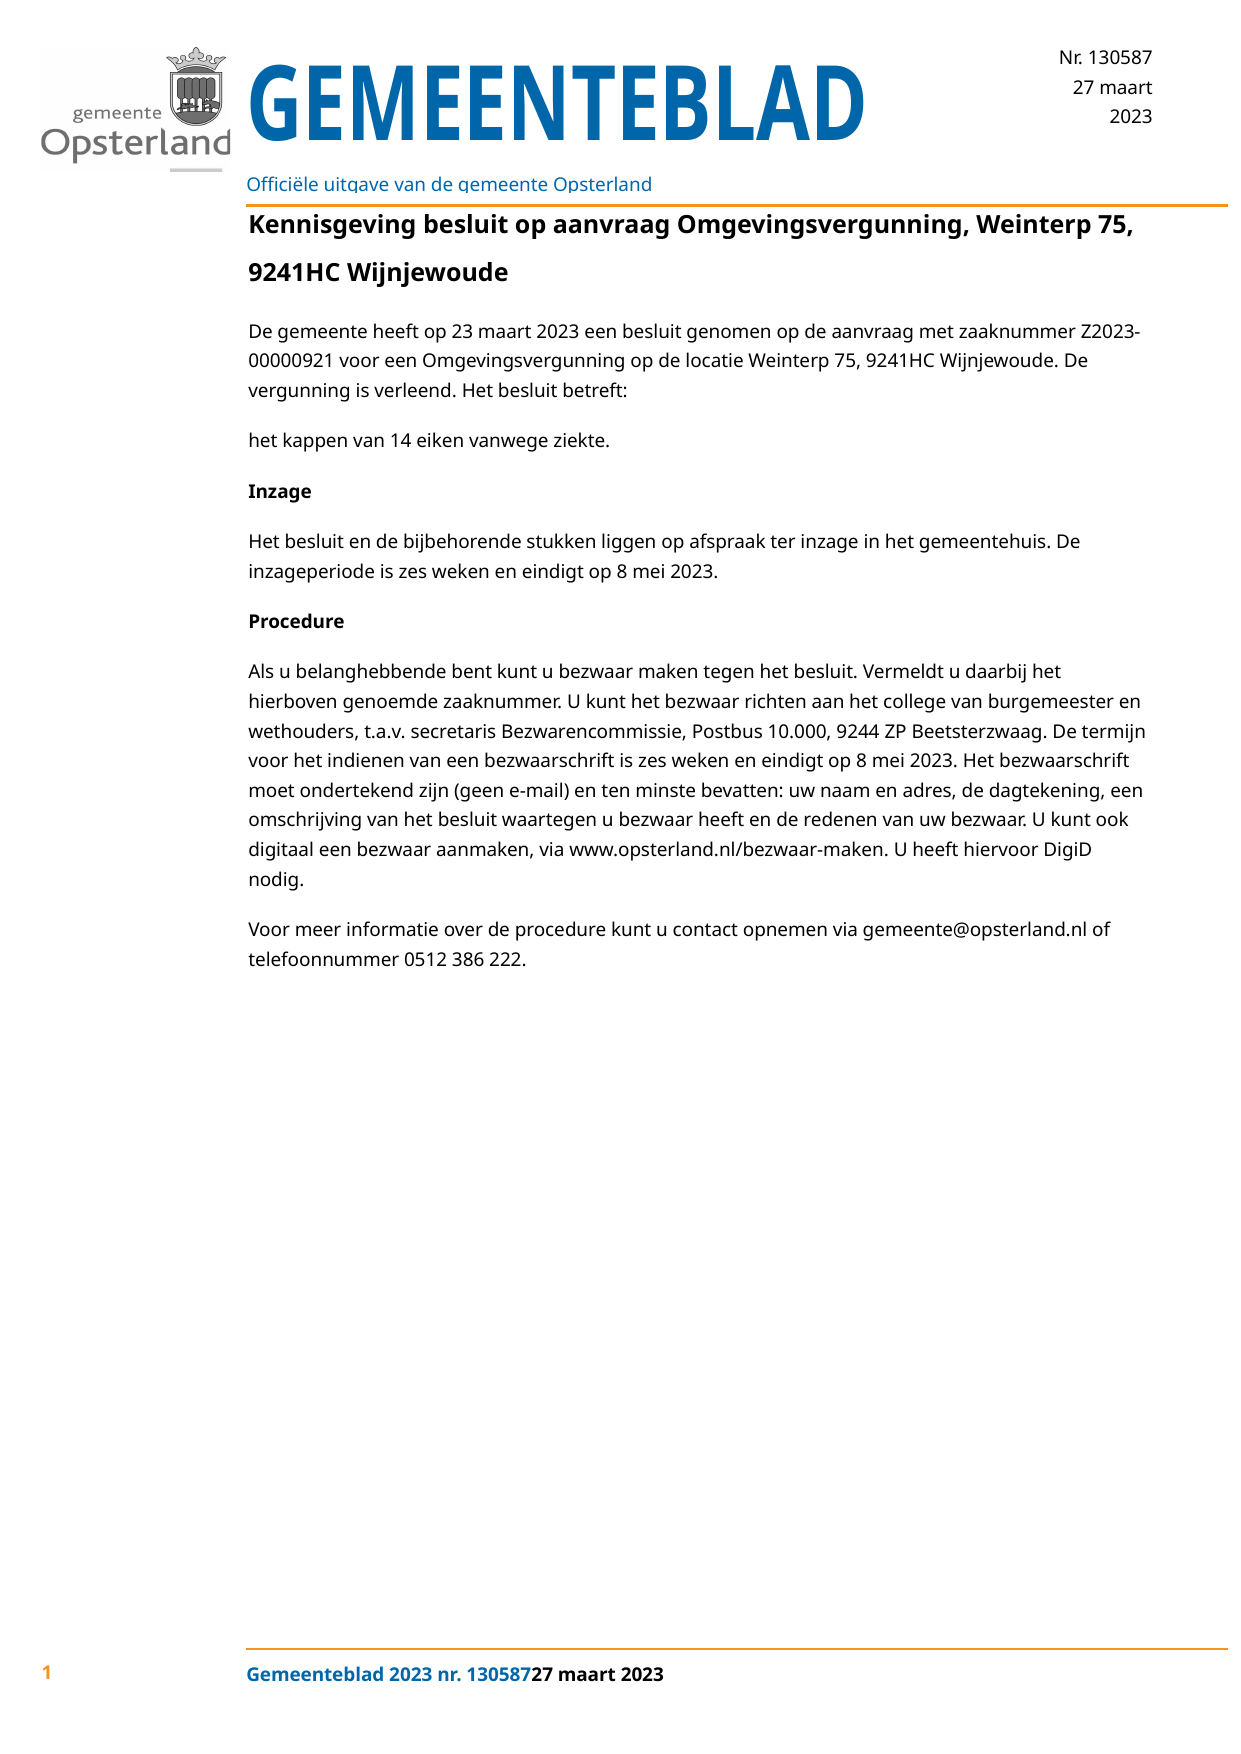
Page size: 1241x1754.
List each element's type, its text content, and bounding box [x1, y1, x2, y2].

text Als u belanghebbende bent kunt u bezwaar maken tegen het besluit. Vermeldt u daarbij het hierboven genoemde zaaknummer. U kunt het bezwaar richten aan het college van burgemeester en wethouders, t.a.v. secretaris Bezwarencommissie, Postbus 10.000, 9244 ZP Beetsterzwaag. De termijn voor het indienen van een bezwaarschrift is zes weken en eindigt op 8 mei 2023. Het bezwaarschrift moet ondertekend zijn (geen e-mail) en ten minste bevatten: uw naam en adres, de dagtekening, een omschrijving van het besluit waartegen u bezwaar heeft en de redenen van uw bezwaar. U kunt ook digitaal een bezwaar aanmaken, via www.opsterland.nl/bezwaar-maken. U heeft hiervoor DigiD nodig. [248, 659, 1152, 892]
text Inzage [248, 478, 1152, 504]
picture [41, 47, 231, 172]
text Het besluit en de bijbehorende stukken liggen op afspraak ter inzage in het gemeentehuis. De inzageperiode is zes weken en eindigt op 8 mei 2023. [248, 528, 1152, 584]
text Procedure [248, 608, 1152, 634]
text het kappen van 14 eiken vanwege ziekte. [248, 427, 1152, 453]
text De gemeente heeft op 23 maart 2023 een besluit genomen op de aanvraag met zaaknummer Z2023-00000921 voor een Omgevingsvergunning op de locatie Weinterp 75, 9241HC Wijnjewoude. De vergunning is verleend. Het besluit betreft: [248, 318, 1152, 403]
text Voor meer informatie over de procedure kunt u contact opnemen via gemeente@opsterland.nl of telefoonnummer 0512 386 222. [248, 916, 1152, 972]
text Kennisgeving besluit op aanvraag Omgevingsvergunning, Weinterp 75, 9241HC Wijnjewoude [248, 207, 1152, 288]
